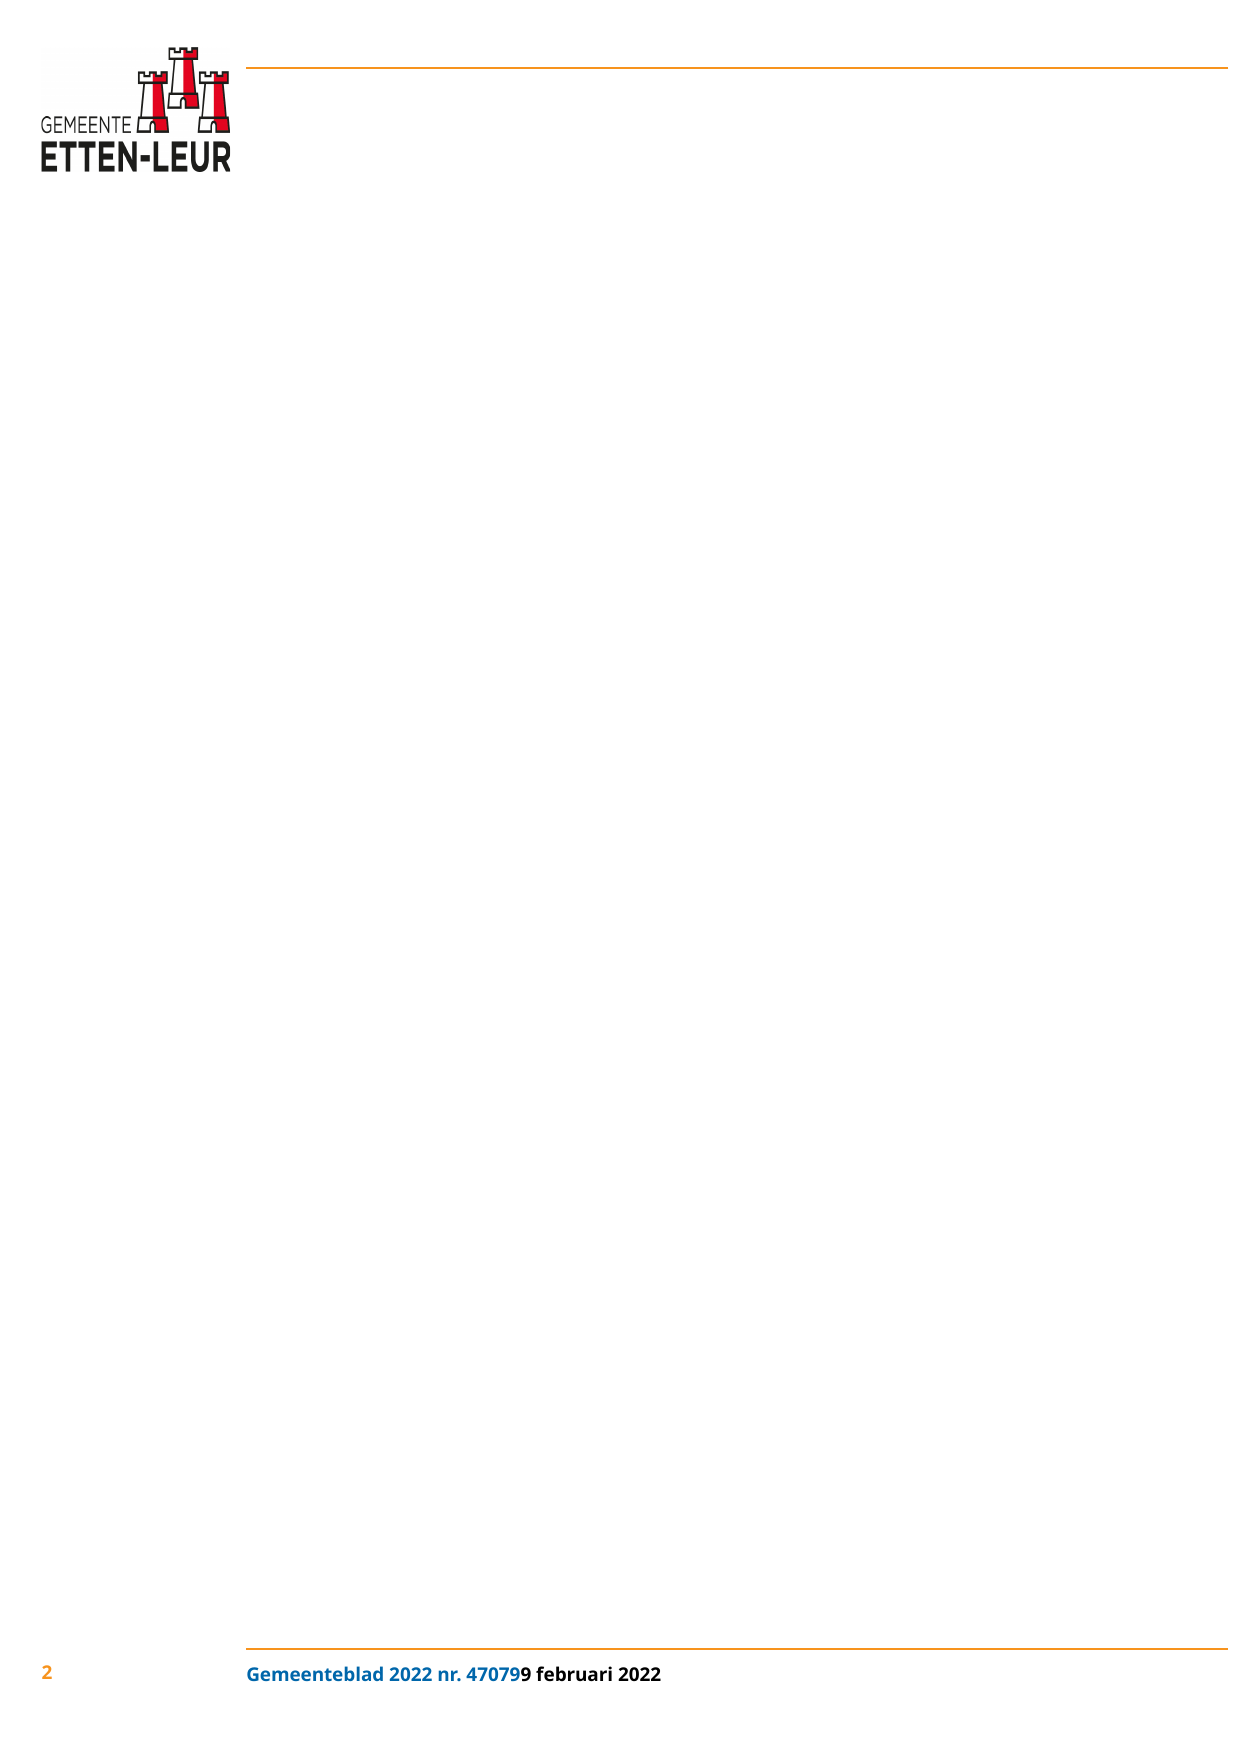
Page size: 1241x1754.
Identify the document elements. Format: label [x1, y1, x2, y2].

picture [41, 47, 231, 172]
